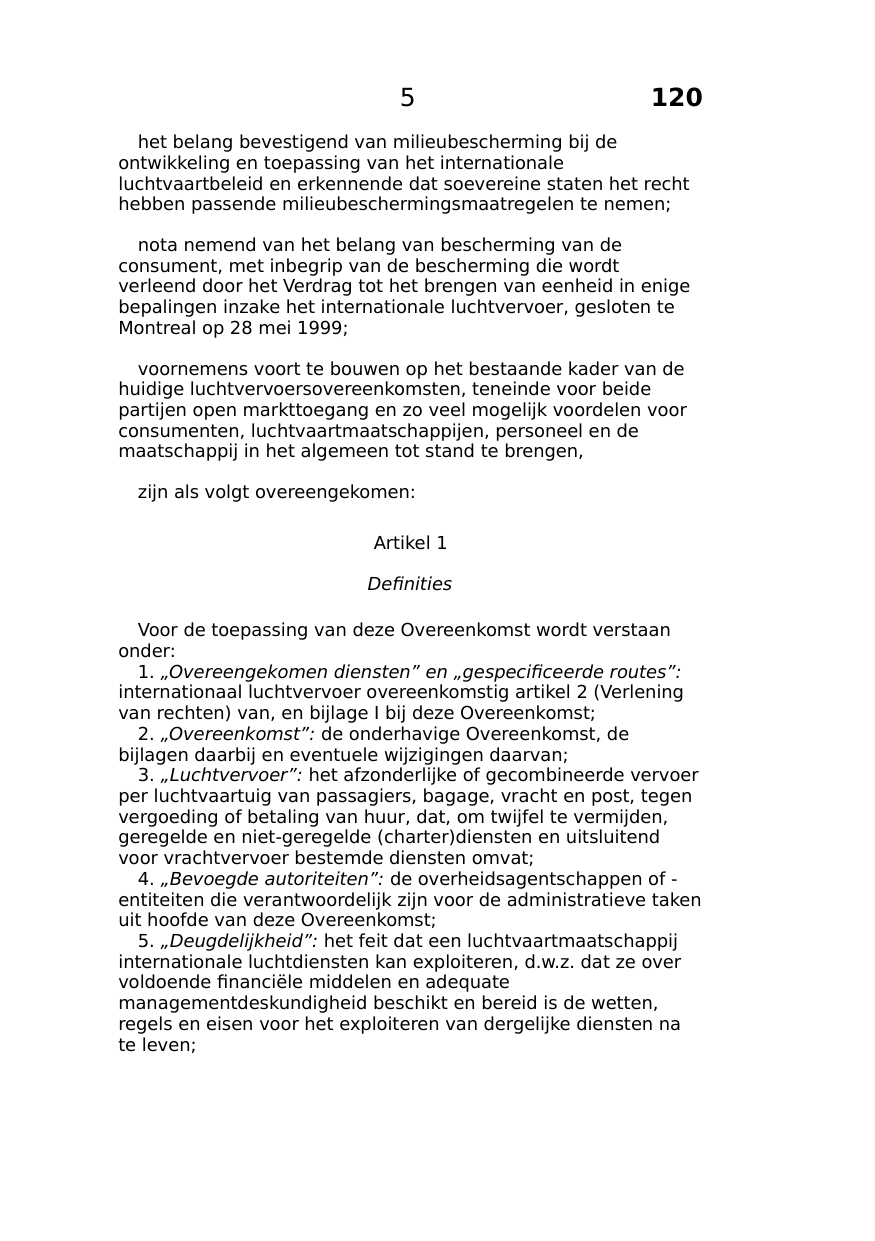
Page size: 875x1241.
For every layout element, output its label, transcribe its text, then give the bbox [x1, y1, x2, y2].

text zijn als volgt overeengekomen: [118, 482, 703, 503]
subtitle Artikel 1 Definities [118, 533, 703, 595]
text voornemens voort te bouwen op het bestaande kader van de huidige luchtvervoersovereenkomsten, teneinde voor beide partijen open markttoegang en zo veel mogelijk voordelen voor consumenten, luchtvaartmaatschappijen, personeel en de maatschappij in het algemeen tot stand te brengen, [118, 358, 703, 462]
text het belang bevestigend van milieubescherming bij de ontwikkeling en toepassing van het internationale luchtvaartbeleid en erkennende dat soevereine staten het recht hebben passende milieubeschermingsmaatregelen te nemen; [118, 132, 703, 215]
text nota nemend van het belang van bescherming van de consument, met inbegrip van de bescherming die wordt verleend door het Verdrag tot het brengen van eenheid in enige bepalingen inzake het internationale luchtvervoer, gesloten te Montreal op 28 mei 1999; [118, 235, 703, 338]
text 5. „Deugdelijkheid”: het feit dat een luchtvaartmaatschappij internationale luchtdiensten kan exploiteren, d.w.z. dat ze over voldoende financiële middelen en adequate managementdeskundigheid beschikt en bereid is de wetten, regels en eisen voor het exploiteren van dergelijke diensten na te leven; [118, 931, 703, 1055]
text Voor de toepassing van deze Overeenkomst wordt verstaan onder: [118, 620, 703, 661]
text 4. „Bevoegde autoriteiten”: de overheidsagentschappen of -entiteiten die verantwoordelijk zijn voor de administratieve taken uit hoofde van deze Overeenkomst; [118, 869, 703, 931]
text 1. „Overeengekomen diensten” en „gespecificeerde routes”: internationaal luchtvervoer overeenkomstig artikel 2 (Verlening van rechten) van, en bijlage I bij deze Overeenkomst; [118, 661, 703, 724]
text 2. „Overeenkomst”: de onderhavige Overeenkomst, de bijlagen daarbij en eventuele wijzigingen daarvan; [118, 724, 703, 765]
text 3. „Luchtvervoer”: het afzonderlijke of gecombineerde vervoer per luchtvaartuig van passagiers, bagage, vracht en post, tegen vergoeding of betaling van huur, dat, om twijfel te vermijden, geregelde en niet-geregelde (charter)diensten en uitsluitend voor vrachtvervoer bestemde diensten omvat; [118, 765, 703, 869]
